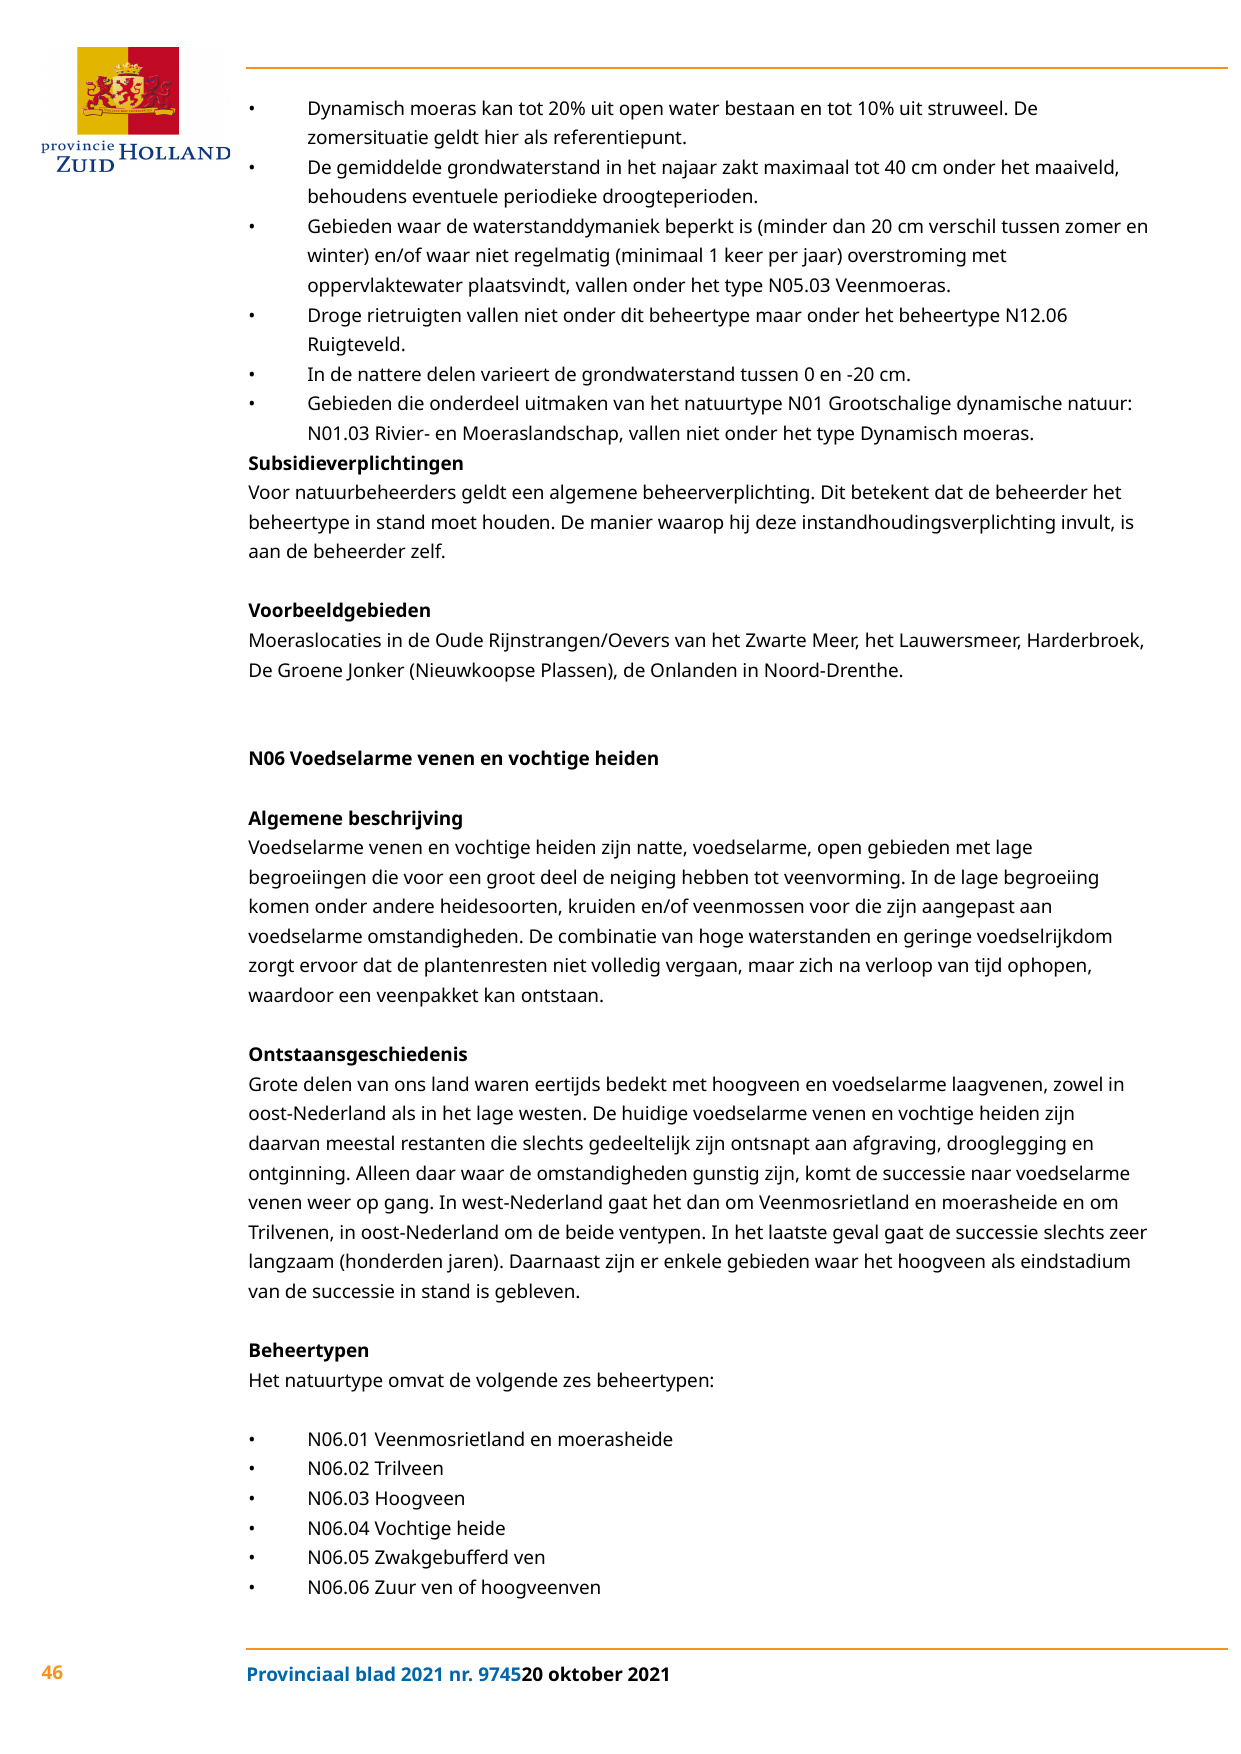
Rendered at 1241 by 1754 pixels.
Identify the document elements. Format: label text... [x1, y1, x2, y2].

list N06.02 Trilveen [248, 1456, 1152, 1481]
text Algemene beschrijving [248, 805, 1152, 831]
list Gebieden waar de waterstanddymaniek beperkt is (minder dan 20 cm verschil tussen zomer en winter) en/of waar niet regelmatig (minimaal 1 keer per jaar) overstroming met oppervlaktewater plaatsvindt, vallen onder het type N05.03 Veenmoeras. [248, 213, 1152, 298]
text Ontstaansgeschiedenis [248, 1041, 1152, 1067]
text Voorbeeldgebieden [248, 598, 1152, 623]
list De gemiddelde grondwaterstand in het najaar zakt maximaal tot 40 cm onder het maaiveld, behoudens eventuele periodieke droogteperioden. [248, 154, 1152, 209]
text Beheertypen [248, 1337, 1152, 1363]
text Voor natuurbeheerders geldt een algemene beheerverplichting. Dit betekent dat de beheerder het beheertype in stand moet houden. De manier waarop hij deze instandhoudingsverplichting invult, is aan de beheerder zelf. [248, 479, 1152, 564]
text Grote delen van ons land waren eertijds bedekt met hoogveen en voedselarme laagvenen, zowel in oost-Nederland als in het lage westen. De huidige voedselarme venen en vochtige heiden zijn daarvan meestal restanten die slechts gedeeltelijk zijn ontsnapt aan afgraving, drooglegging en ontginning. Alleen daar waar de omstandigheden gunstig zijn, komt de successie naar voedselarme venen weer op gang. In west-Nederland gaat het dan om Veenmosrietland en moerasheide en om Trilvenen, in oost-Nederland om de beide ventypen. In het laatste geval gaat de successie slechts zeer langzaam (honderden jaren). Daarnaast zijn er enkele gebieden waar het hoogveen als eindstadium van de successie in stand is gebleven. [248, 1071, 1152, 1304]
text Het natuurtype omvat de volgende zes beheertypen: [248, 1367, 1152, 1393]
list Dynamisch moeras kan tot 20% uit open water bestaan en tot 10% uit struweel. De zomersituatie geldt hier als referentiepunt. [248, 95, 1152, 150]
text Moeraslocaties in de Oude Rijnstrangen/Oevers van het Zwarte Meer, het Lauwersmeer, Harderbroek, De Groene Jonker (Nieuwkoopse Plassen), de Onlanden in Noord-Drenthe. [248, 627, 1152, 683]
list Gebieden die onderdeel uitmaken van het natuurtype N01 Grootschalige dynamische natuur: N01.03 Rivier- en Moeraslandschap, vallen niet onder het type Dynamisch moeras. [248, 391, 1152, 446]
picture [41, 47, 231, 172]
list Droge rietruigten vallen niet onder dit beheertype maar onder het beheertype N12.06 Ruigteveld. [248, 302, 1152, 357]
list In de nattere delen varieert de grondwaterstand tussen 0 en -20 cm. [248, 361, 1152, 387]
list N06.05 Zwakgebufferd ven [248, 1544, 1152, 1570]
text N06 Voedselarme venen en vochtige heiden [248, 746, 1152, 771]
list N06.03 Hoogveen [248, 1485, 1152, 1511]
list N06.04 Vochtige heide [248, 1515, 1152, 1541]
text Subsidieverplichtingen [248, 450, 1152, 476]
text Voedselarme venen en vochtige heiden zijn natte, voedselarme, open gebieden met lage begroeiingen die voor een groot deel de neiging hebben tot veenvorming. In de lage begroeiing komen onder andere heidesoorten, kruiden en/of veenmossen voor die zijn aangepast aan voedselarme omstandigheden. De combinatie van hoge waterstanden en geringe voedselrijkdom zorgt ervoor dat de plantenresten niet volledig vergaan, maar zich na verloop van tijd ophopen, waardoor een veenpakket kan ontstaan. [248, 834, 1152, 1008]
list N06.01 Veenmosrietland en moerasheide [248, 1426, 1152, 1452]
list N06.06 Zuur ven of hoogveenven [248, 1574, 1152, 1600]
